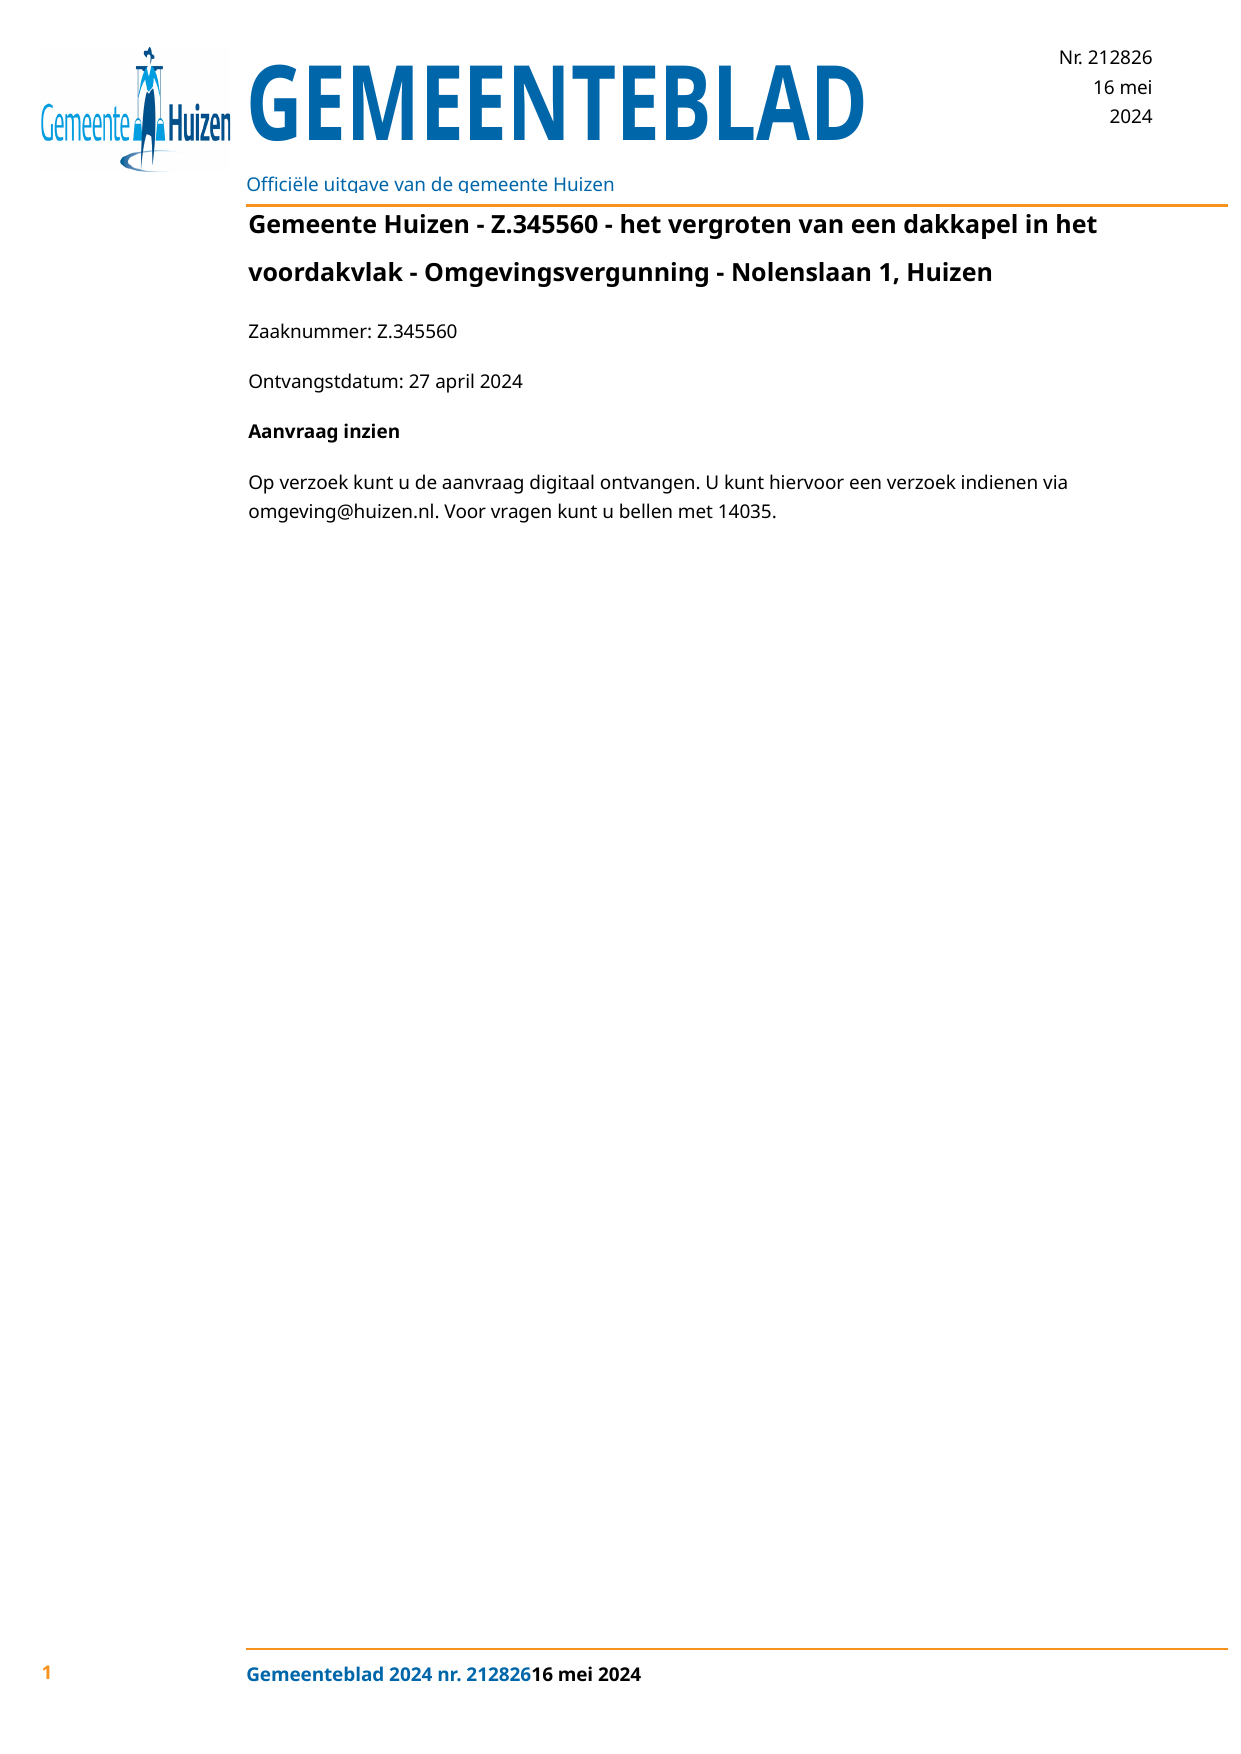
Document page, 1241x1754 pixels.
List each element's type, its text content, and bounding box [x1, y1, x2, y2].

text Gemeente Huizen - Z.345560 - het vergroten van een dakkapel in het voordakvlak - Omgevingsvergunning - Nolenslaan 1, Huizen [248, 207, 1152, 288]
text Zaaknummer: Z.345560 [248, 318, 1152, 344]
picture [41, 47, 231, 172]
text Ontvangstdatum: 27 april 2024 [248, 368, 1152, 394]
text Op verzoek kunt u de aanvraag digitaal ontvangen. U kunt hiervoor een verzoek indienen via omgeving@huizen.nl. Voor vragen kunt u bellen met 14035. [248, 469, 1152, 524]
text Aanvraag inzien [248, 419, 1152, 444]
